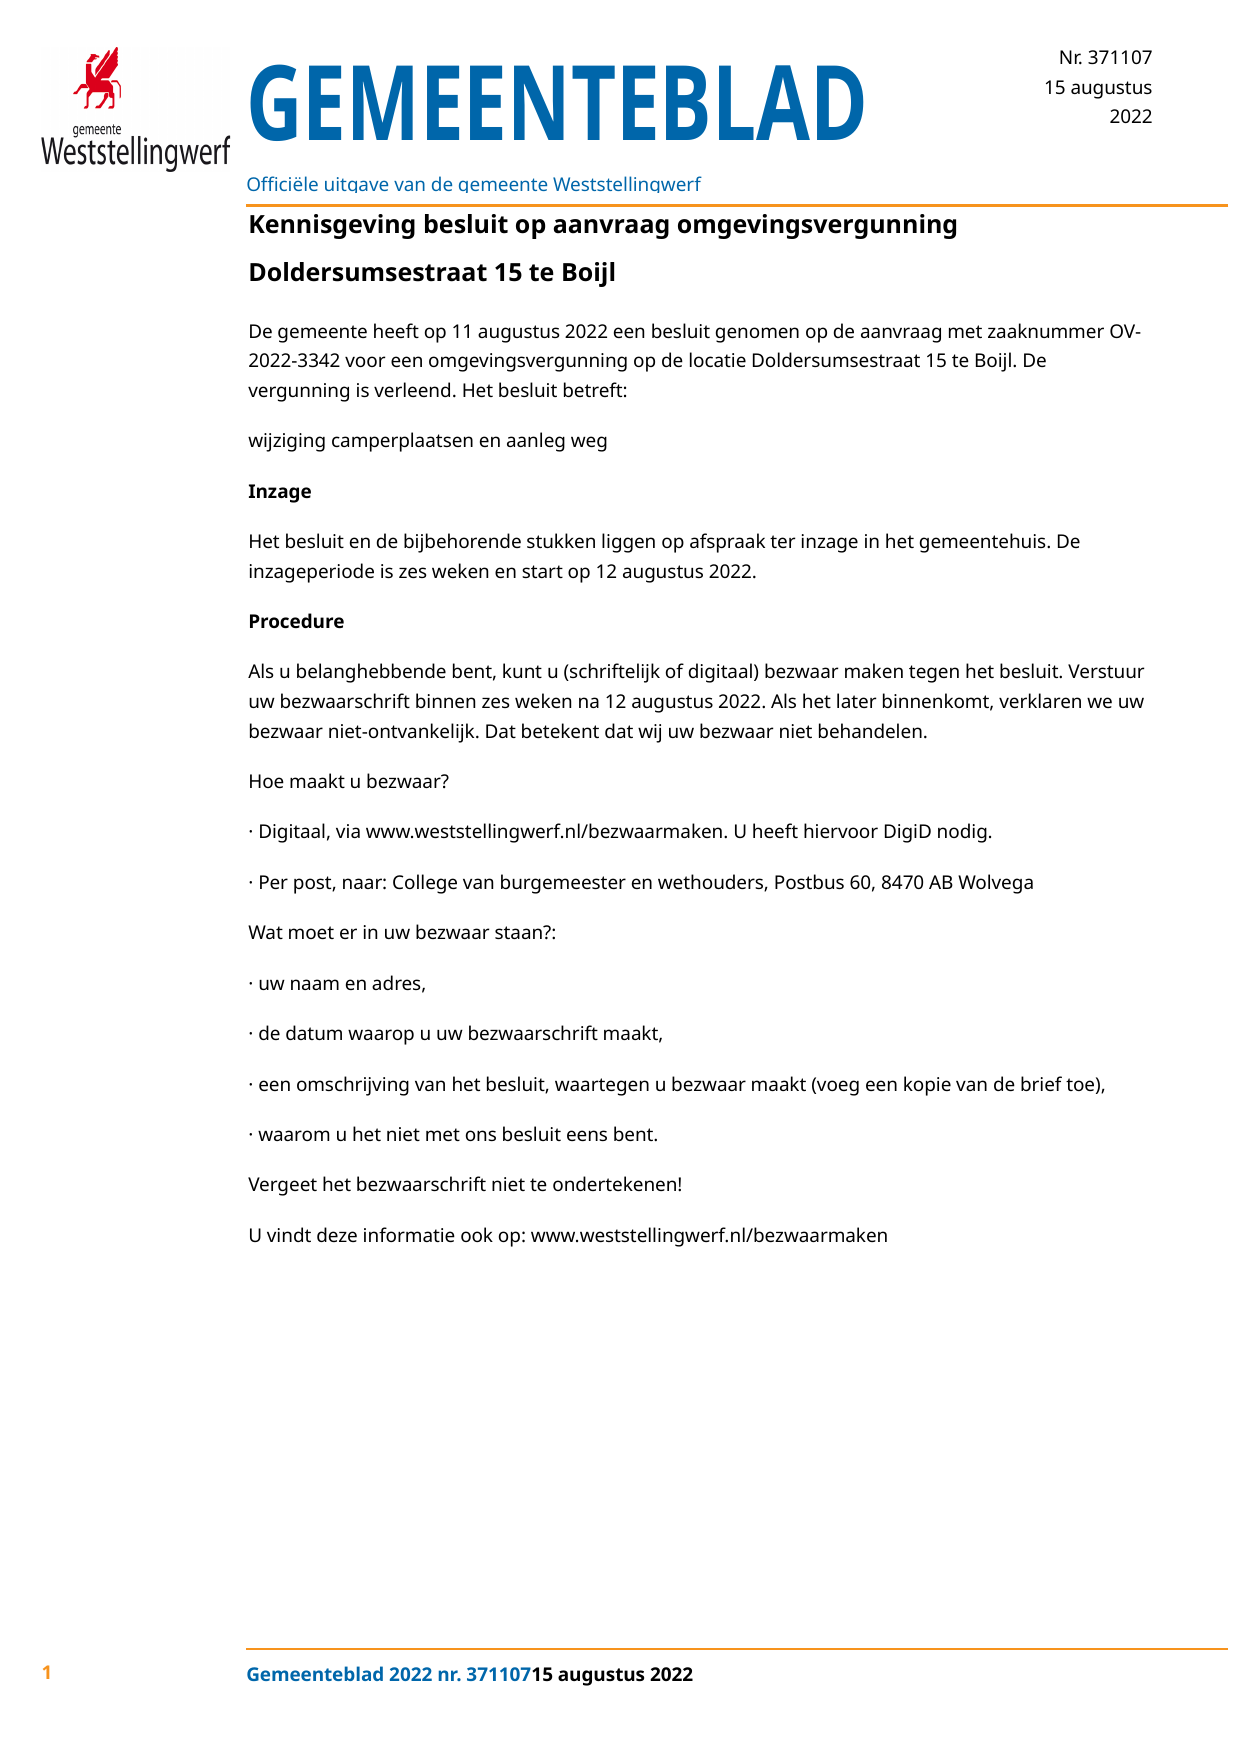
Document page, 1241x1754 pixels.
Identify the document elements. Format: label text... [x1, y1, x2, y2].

text · uw naam en adres, [248, 970, 1152, 996]
text · Per post, naar: College van burgemeester en wethouders, Postbus 60, 8470 AB Wolvega [248, 869, 1152, 895]
text Kennisgeving besluit op aanvraag omgevingsvergunning Doldersumsestraat 15 te Boijl [248, 207, 1152, 288]
text wijziging camperplaatsen en aanleg weg [248, 427, 1152, 453]
text Als u belanghebbende bent, kunt u (schriftelijk of digitaal) bezwaar maken tegen het besluit. Verstuur uw bezwaarschrift binnen zes weken na 12 augustus 2022. Als het later binnenkomt, verklaren we uw bezwaar niet-ontvankelijk. Dat betekent dat wij uw bezwaar niet behandelen. [248, 659, 1152, 744]
text · waarom u het niet met ons besluit eens bent. [248, 1121, 1152, 1147]
text · de datum waarop u uw bezwaarschrift maakt, [248, 1020, 1152, 1046]
text U vindt deze informatie ook op: www.weststellingwerf.nl/bezwaarmaken [248, 1222, 1152, 1248]
picture [41, 47, 231, 172]
text Wat moet er in uw bezwaar staan?: [248, 919, 1152, 945]
text De gemeente heeft op 11 augustus 2022 een besluit genomen op de aanvraag met zaaknummer OV-2022-3342 voor een omgevingsvergunning op de locatie Doldersumsestraat 15 te Boijl. De vergunning is verleend. Het besluit betreft: [248, 318, 1152, 403]
text · een omschrijving van het besluit, waartegen u bezwaar maakt (voeg een kopie van de brief toe), [248, 1071, 1152, 1097]
text Hoe maakt u bezwaar? [248, 768, 1152, 794]
text Procedure [248, 608, 1152, 634]
text Vergeet het bezwaarschrift niet te ondertekenen! [248, 1172, 1152, 1197]
text Het besluit en de bijbehorende stukken liggen op afspraak ter inzage in het gemeentehuis. De inzageperiode is zes weken en start op 12 augustus 2022. [248, 528, 1152, 584]
text · Digitaal, via www.weststellingwerf.nl/bezwaarmaken. U heeft hiervoor DigiD nodig. [248, 819, 1152, 844]
text Inzage [248, 478, 1152, 504]
